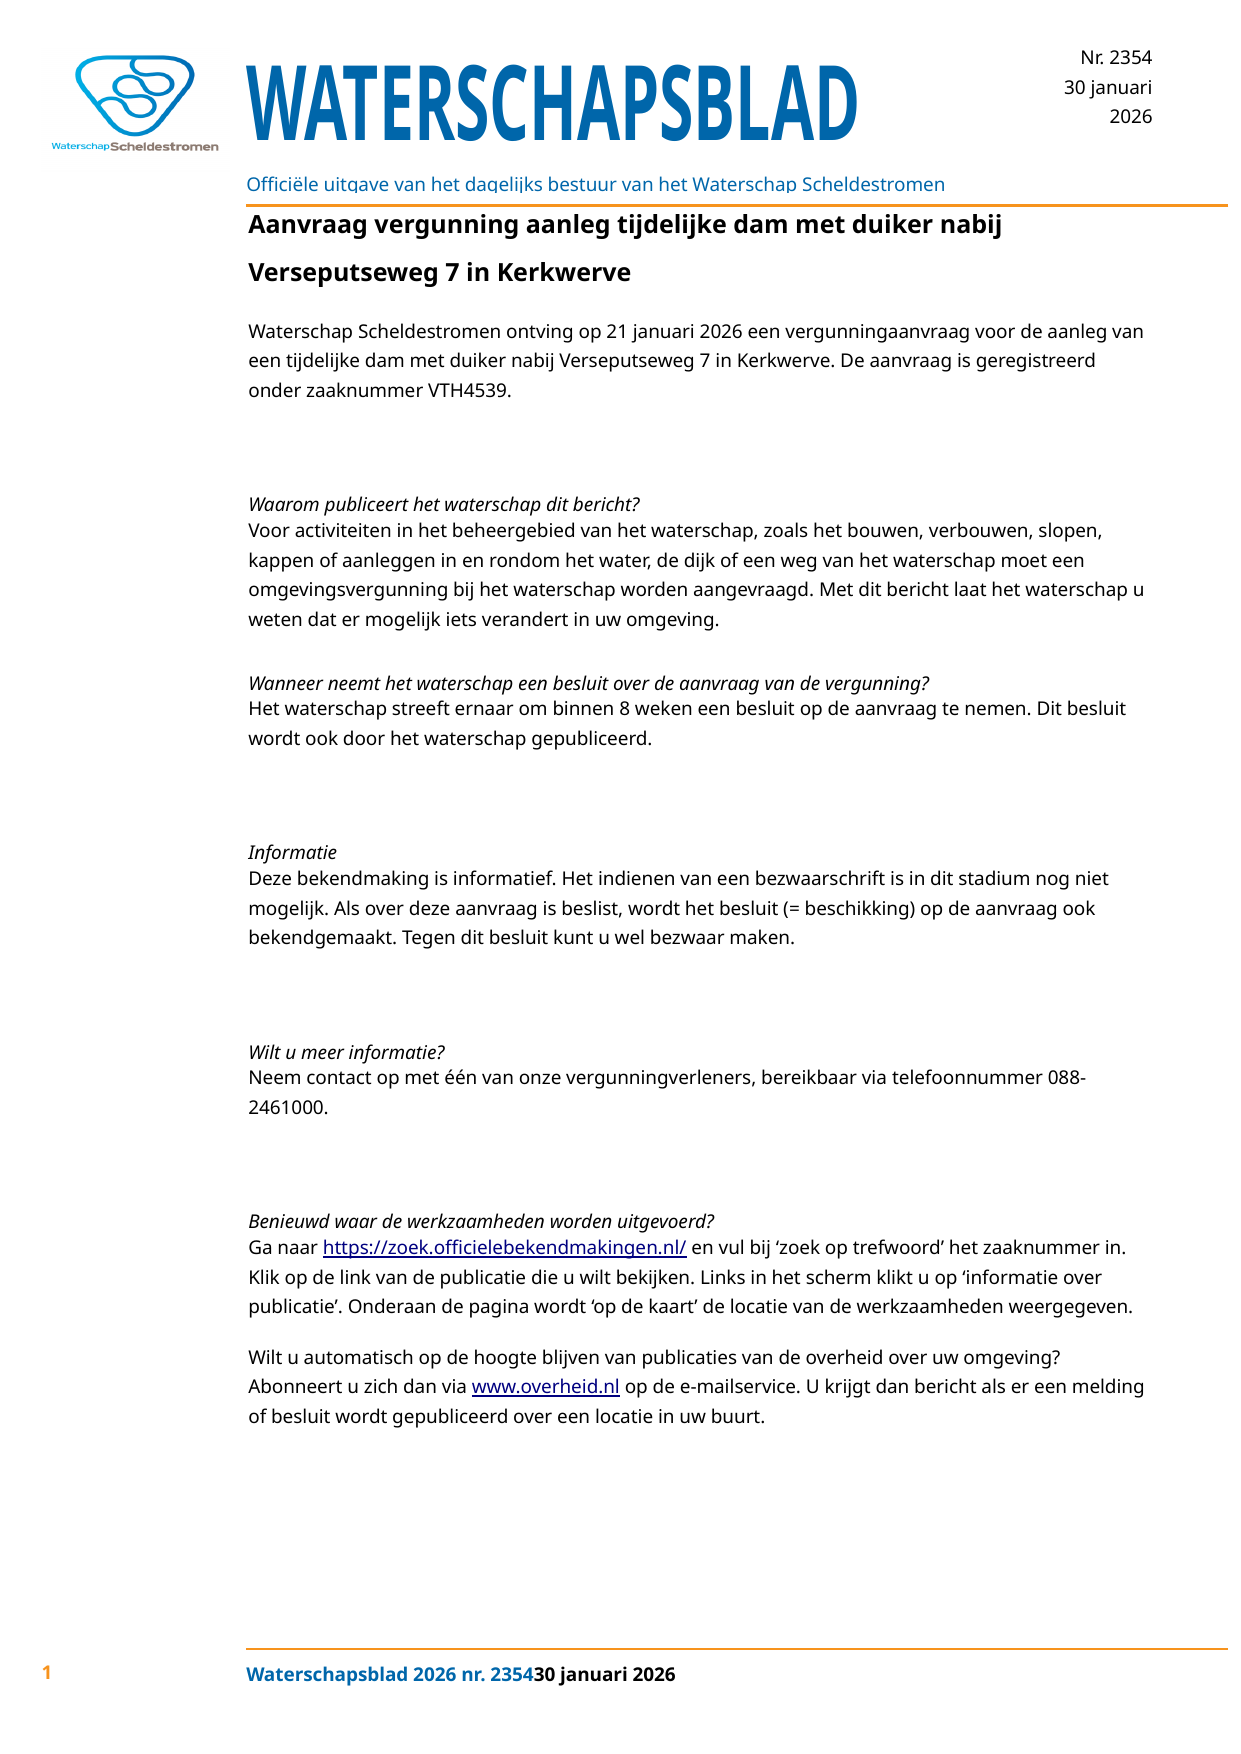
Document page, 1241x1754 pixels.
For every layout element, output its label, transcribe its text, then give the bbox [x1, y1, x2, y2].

text Waterschap Scheldestromen ontving op 21 januari 2026 een vergunningaanvraag voor de aanleg van een tijdelijke dam met duiker nabij Verseputseweg 7 in Kerkwerve. De aanvraag is geregistreerd onder zaaknummer VTH4539. [248, 318, 1152, 403]
text Voor activiteiten in het beheergebied van het waterschap, zoals het bouwen, verbouwen, slopen, kappen of aanleggen in en rondom het water, de dijk of een weg van het waterschap moet een omgevingsvergunning bij het waterschap worden aangevraagd. Met dit bericht laat het waterschap u weten dat er mogelijk iets verandert in uw omgeving. [248, 517, 1152, 632]
text Deze bekendmaking is informatief. Het indienen van een bezwaarschrift is in dit stadium nog niet mogelijk. Als over deze aanvraag is beslist, wordt het besluit (= beschikking) op de aanvraag ook bekendgemaakt. Tegen dit besluit kunt u wel bezwaar maken. [248, 865, 1152, 950]
text Het waterschap streeft ernaar om binnen 8 weken een besluit op de aanvraag te nemen. Dit besluit wordt ook door het waterschap gepubliceerd. [248, 696, 1152, 751]
picture [41, 47, 231, 172]
text Aanvraag vergunning aanleg tijdelijke dam met duiker nabij Verseputseweg 7 in Kerkwerve [248, 207, 1152, 288]
text Benieuwd waar de werkzaamheden worden uitgevoerd? [248, 1208, 1152, 1234]
text Wilt u automatisch op de hoogte blijven van publicaties van de overheid over uw omgeving? Abonneert u zich dan via www.overheid.nl op de e-mailservice. U krijgt dan bericht als er een melding of besluit wordt gepubliceerd over een locatie in uw buurt. [248, 1344, 1152, 1429]
text Neem contact op met één van onze vergunningverleners, bereikbaar via telefoonnummer 088-2461000. [248, 1064, 1152, 1120]
text Waarom publiceert het waterschap dit bericht? [248, 491, 1152, 517]
text Ga naar https://zoek.officielebekendmakingen.nl/ en vul bij ‘zoek op trefwoord’ het zaaknummer in. Klik op de link van de publicatie die u wilt bekijken. Links in het scherm klikt u op ‘informatie over publicatie’. Onderaan de pagina wordt ‘op de kaart’ de locatie van de werkzaamheden weergegeven. [248, 1234, 1152, 1319]
text Wanneer neemt het waterschap een besluit over de aanvraag van de vergunning? [248, 670, 1152, 696]
text Informatie [248, 839, 1152, 865]
text Wilt u meer informatie? [248, 1039, 1152, 1064]
